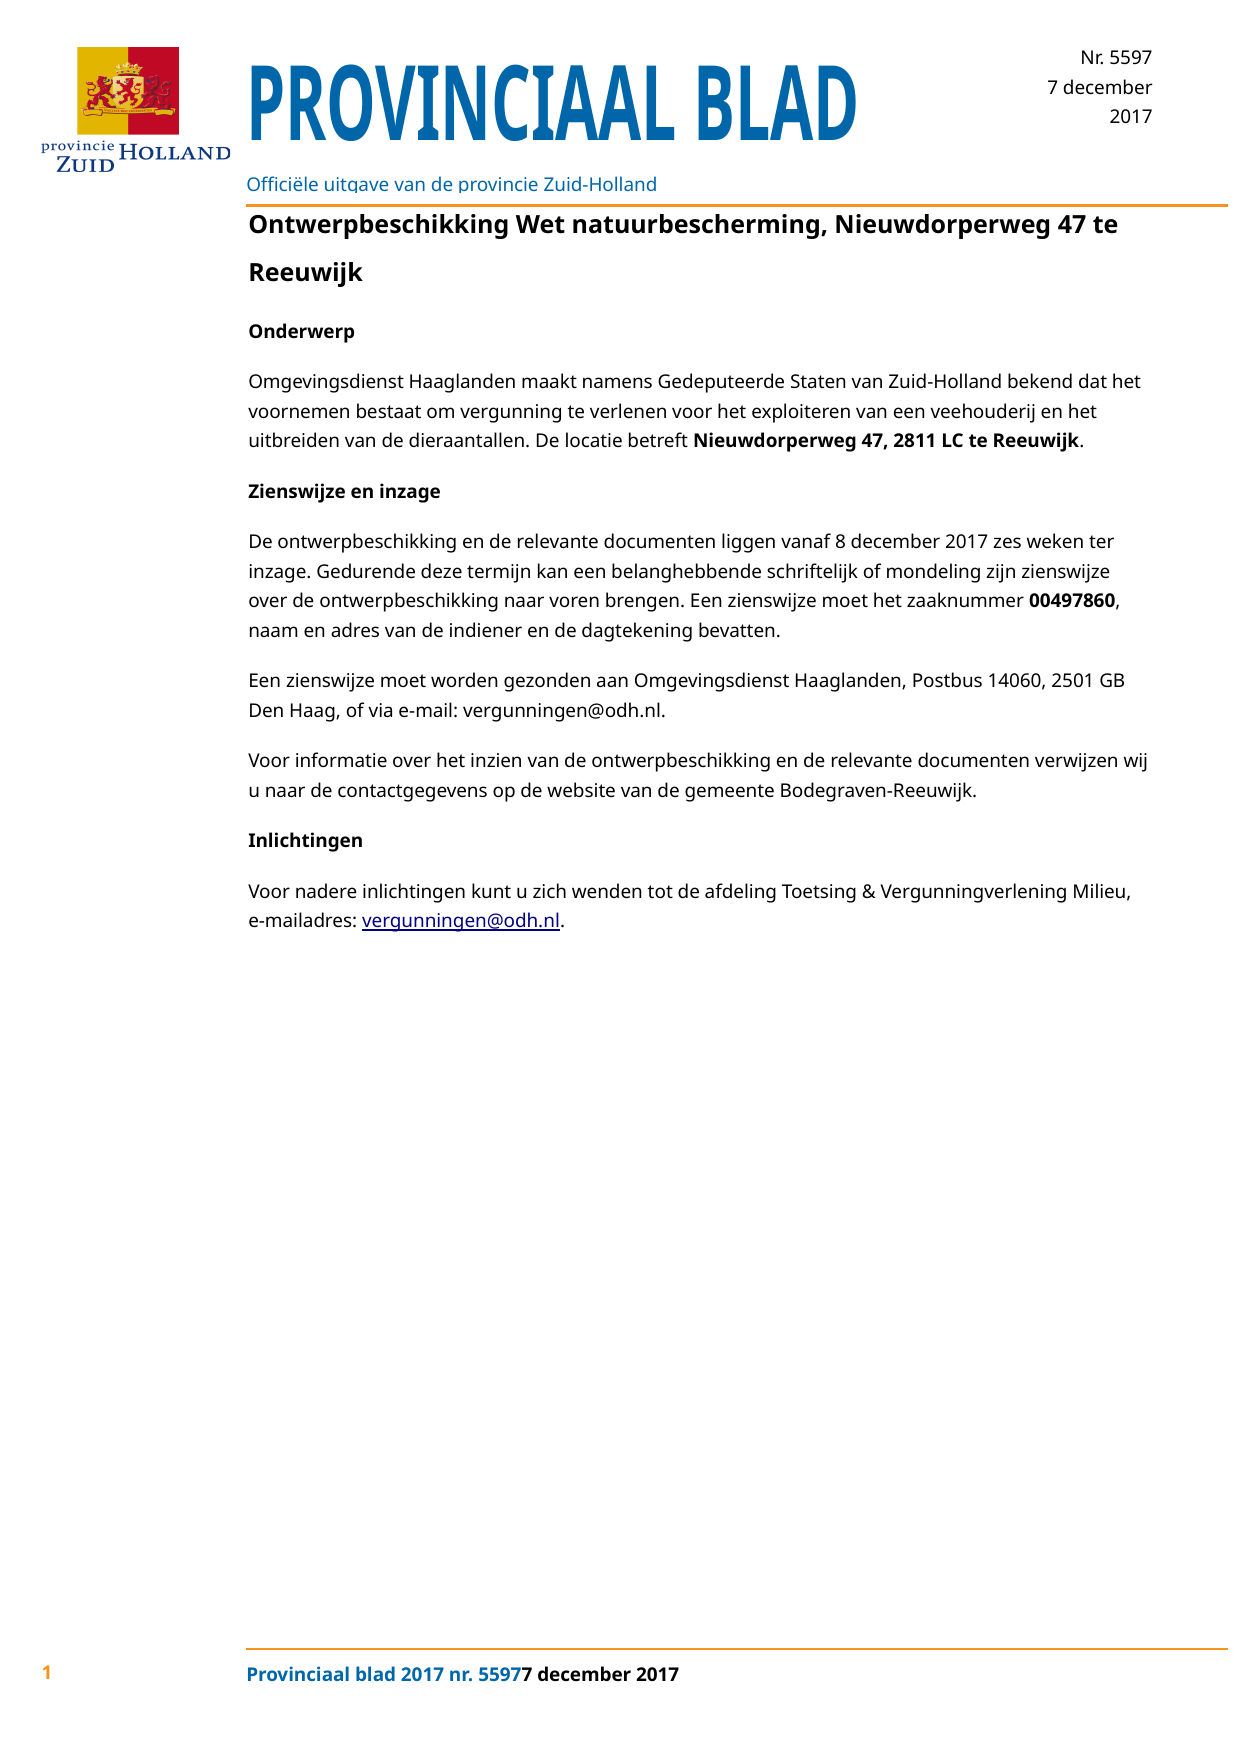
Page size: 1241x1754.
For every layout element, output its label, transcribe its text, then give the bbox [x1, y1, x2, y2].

text De ontwerpbeschikking en de relevante documenten liggen vanaf 8 december 2017 zes weken ter inzage. Gedurende deze termijn kan een belanghebbende schriftelijk of mondeling zijn zienswijze over de ontwerpbeschikking naar voren brengen. Een zienswijze moet het zaaknummer 00497860, naam en adres van de indiener en de dagtekening bevatten. [248, 528, 1152, 643]
text Onderwerp [248, 318, 1152, 344]
text Inlichtingen [248, 827, 1152, 853]
text Voor informatie over het inzien van de ontwerpbeschikking en de relevante documenten verwijzen wij u naar de contactgegevens op de website van de gemeente Bodegraven-Reeuwijk. [248, 747, 1152, 803]
text Zienswijze en inzage [248, 478, 1152, 504]
picture [41, 47, 231, 172]
text Ontwerpbeschikking Wet natuurbescherming, Nieuwdorperweg 47 te Reeuwijk [248, 207, 1152, 288]
text Voor nadere inlichtingen kunt u zich wenden tot de afdeling Toetsing & Vergunningverlening Milieu, e-mailadres: vergunningen@odh.nl. [248, 878, 1152, 933]
text Omgevingsdienst Haaglanden maakt namens Gedeputeerde Staten van Zuid-Holland bekend dat het voornemen bestaat om vergunning te verlenen voor het exploiteren van een veehouderij en het uitbreiden van de dieraantallen. De locatie betreft Nieuwdorperweg 47, 2811 LC te Reeuwijk. [248, 368, 1152, 453]
text Een zienswijze moet worden gezonden aan Omgevingsdienst Haaglanden, Postbus 14060, 2501 GB Den Haag, of via e-mail: vergunningen@odh.nl. [248, 667, 1152, 723]
